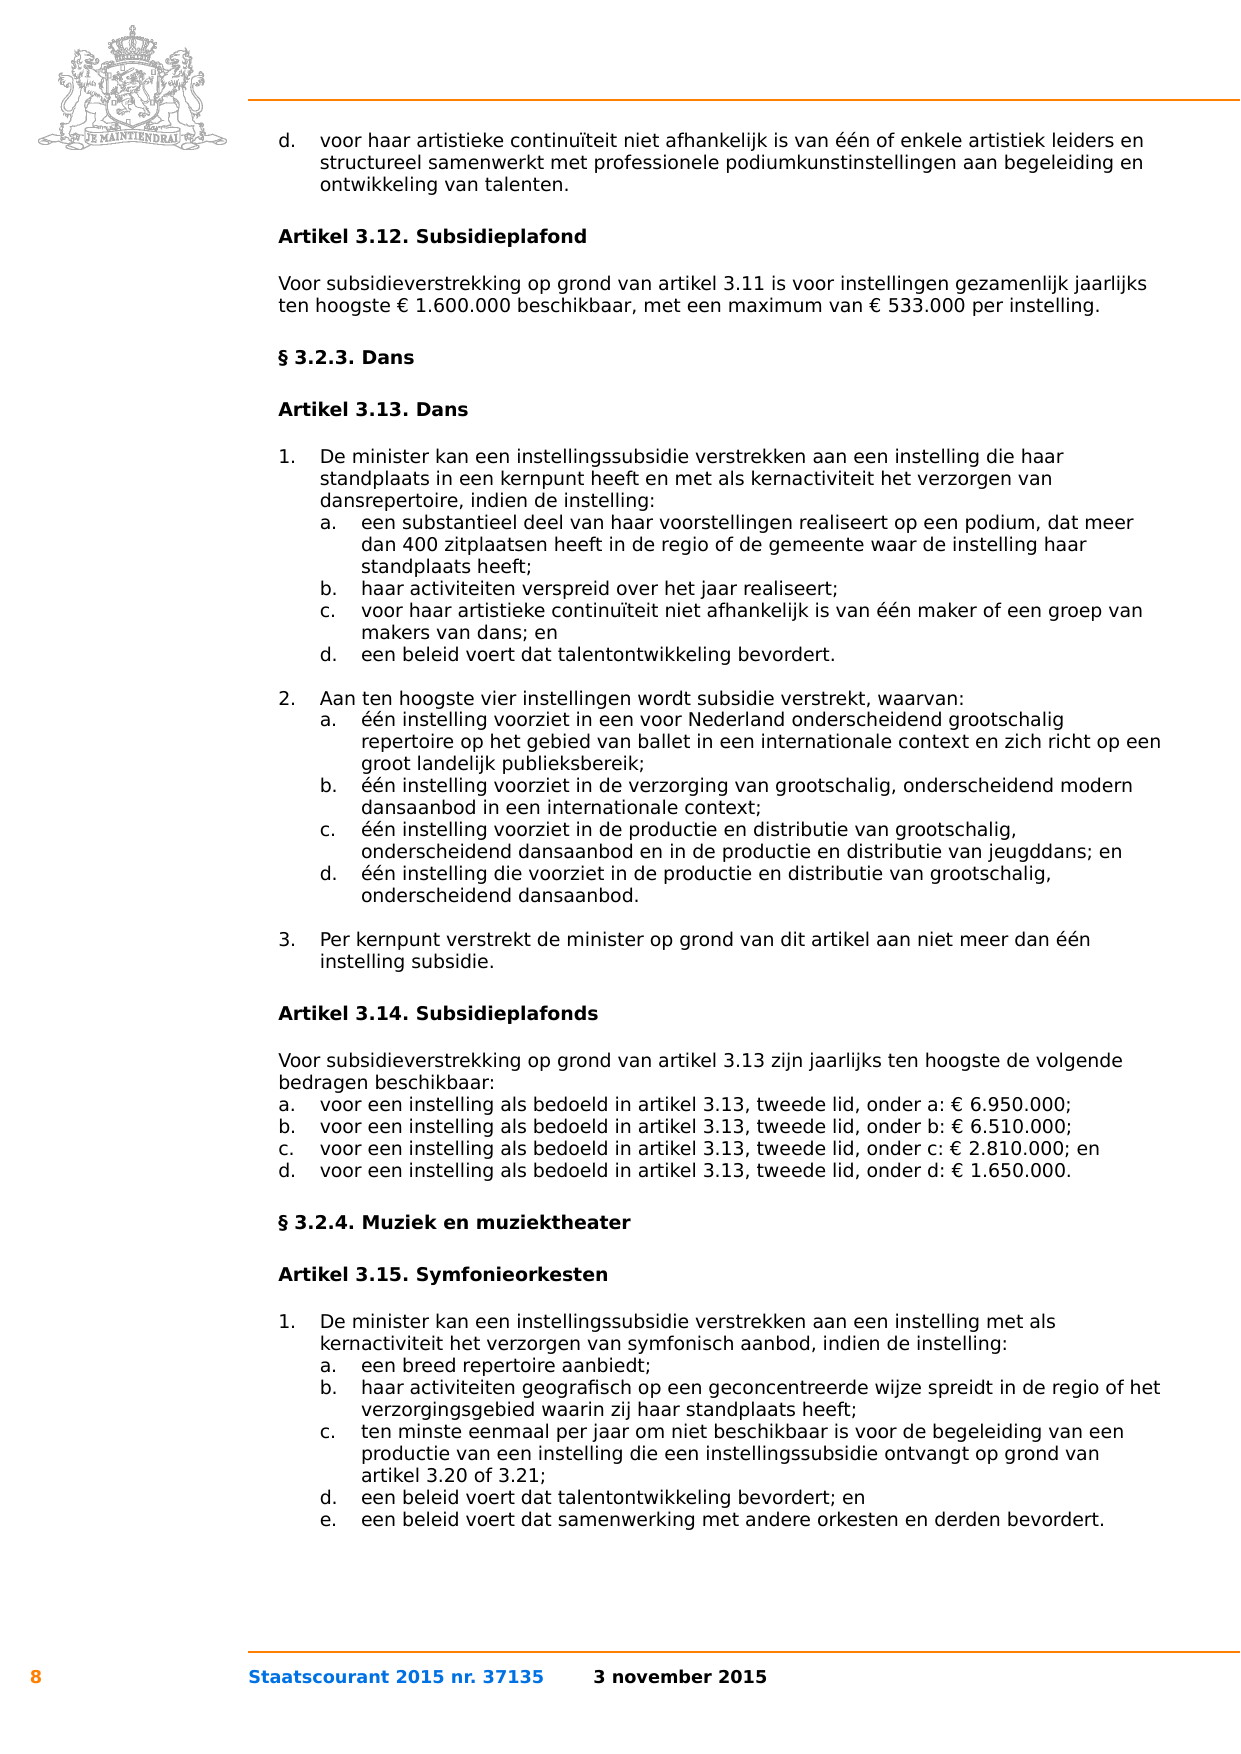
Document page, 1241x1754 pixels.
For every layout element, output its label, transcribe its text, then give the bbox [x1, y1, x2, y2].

subtitle Artikel 3.14. Subsidieplafonds [278, 1003, 1163, 1025]
subtitle § 3.2.3. Dans [278, 347, 1163, 369]
text 1. De minister kan een instellingssubsidie verstrekken aan een instelling met als kernactiviteit het verzorgen van symfonisch aanbod, indien de instelling: [278, 1311, 1163, 1355]
text a. één instelling voorziet in een voor Nederland onderscheidend grootschalig repertoire op het gebied van ballet in een internationale context en zich richt op een groot landelijk publieksbereik; [319, 709, 1163, 775]
subtitle Artikel 3.15. Symfonieorkesten [278, 1264, 1163, 1286]
subtitle Artikel 3.12. Subsidieplafond [278, 226, 1163, 248]
subtitle § 3.2.4. Muziek en muziektheater [278, 1212, 1163, 1234]
picture [38, 25, 227, 150]
text c. ten minste eenmaal per jaar om niet beschikbaar is voor de begeleiding van een productie van een instelling die een instellingssubsidie ontvangt op grond van artikel 3.20 of 3.21; [319, 1421, 1163, 1487]
subtitle Artikel 3.13. Dans [278, 399, 1163, 421]
text d. één instelling die voorziet in de productie en distributie van grootschalig, onderscheidend dansaanbod. [319, 863, 1163, 907]
text d. voor een instelling als bedoeld in artikel 3.13, tweede lid, onder d: € 1.650.000. [278, 1160, 1163, 1182]
text b. voor een instelling als bedoeld in artikel 3.13, tweede lid, onder b: € 6.510.000; [278, 1116, 1163, 1138]
text Voor subsidieverstrekking op grond van artikel 3.11 is voor instellingen gezamenlijk jaarlijks ten hoogste € 1.600.000 beschikbaar, met een maximum van € 533.000 per instelling. [278, 273, 1163, 317]
text b. haar activiteiten geografisch op een geconcentreerde wijze spreidt in de regio of het verzorgingsgebied waarin zij haar standplaats heeft; [319, 1377, 1163, 1421]
text a. voor een instelling als bedoeld in artikel 3.13, tweede lid, onder a: € 6.950.000; [278, 1094, 1163, 1116]
text d. een beleid voert dat talentontwikkeling bevordert. [319, 643, 1163, 666]
text b. haar activiteiten verspreid over het jaar realiseert; [319, 578, 1163, 599]
text 1. De minister kan een instellingssubsidie verstrekken aan een instelling die haar standplaats in een kernpunt heeft en met als kernactiviteit het verzorgen van dansrepertoire, indien de instelling: [278, 446, 1163, 512]
text c. één instelling voorziet in de productie en distributie van grootschalig, onderscheidend dansaanbod en in de productie en distributie van jeugddans; en [319, 819, 1163, 863]
text c. voor haar artistieke continuïteit niet afhankelijk is van één maker of een groep van makers van dans; en [319, 599, 1163, 643]
text c. voor een instelling als bedoeld in artikel 3.13, tweede lid, onder c: € 2.810.000; en [278, 1138, 1163, 1160]
text d. voor haar artistieke continuïteit niet afhankelijk is van één of enkele artistiek leiders en structureel samenwerkt met professionele podiumkunstinstellingen aan begeleiding en ontwikkeling van talenten. [278, 130, 1163, 196]
text 3. Per kernpunt verstrekt de minister op grond van dit artikel aan niet meer dan één instelling subsidie. [278, 929, 1163, 973]
text a. een breed repertoire aanbiedt; [319, 1355, 1163, 1377]
text Voor subsidieverstrekking op grond van artikel 3.13 zijn jaarlijks ten hoogste de volgende bedragen beschikbaar: [278, 1050, 1163, 1094]
text a. een substantieel deel van haar voorstellingen realiseert op een podium, dat meer dan 400 zitplaatsen heeft in de regio of de gemeente waar de instelling haar standplaats heeft; [319, 512, 1163, 578]
text b. één instelling voorziet in de verzorging van grootschalig, onderscheidend modern dansaanbod in een internationale context; [319, 775, 1163, 819]
text 2. Aan ten hoogste vier instellingen wordt subsidie verstrekt, waarvan: [278, 687, 1163, 709]
text d. een beleid voert dat talentontwikkeling bevordert; en [319, 1487, 1163, 1509]
text e. een beleid voert dat samenwerking met andere orkesten en derden bevordert. [319, 1509, 1163, 1531]
